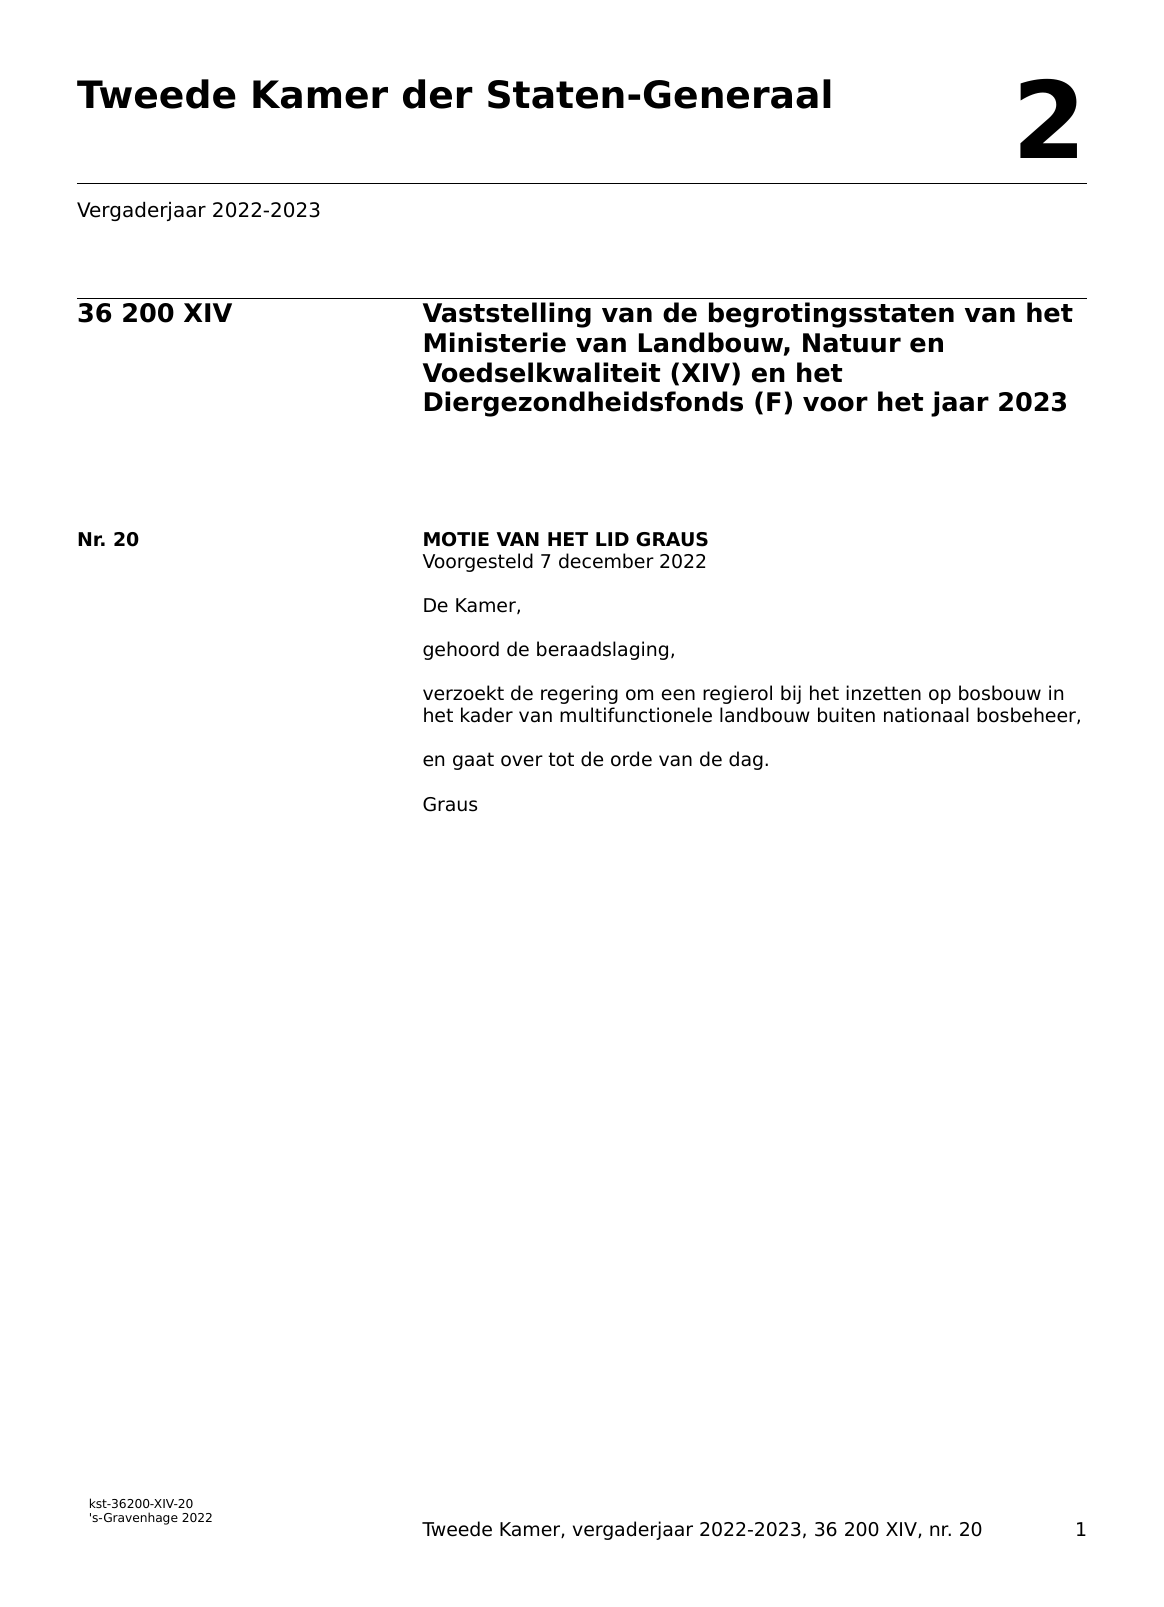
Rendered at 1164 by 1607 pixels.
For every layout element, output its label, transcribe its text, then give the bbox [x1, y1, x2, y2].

text De Kamer, [422, 595, 1087, 617]
text Graus [422, 793, 1087, 816]
text 's-Gravenhage 2022 [88, 1511, 323, 1525]
text Voorgesteld 7 december 2022 [422, 551, 1087, 573]
table_header 2 [886, 59, 1087, 183]
text verzoekt de regering om een regierol bij het inzetten op bosbouw in het kader van multifunctionele landbouw buiten nationaal bosbeheer, [422, 683, 1087, 727]
subtitle Nr. 20 MOTIE VAN HET LID GRAUS [77, 529, 1087, 551]
text en gaat over tot de orde van de dag. [422, 749, 1087, 771]
text kst-36200-XIV-20 [88, 1497, 323, 1511]
table_cell Vergaderjaar 2022-2023 [77, 184, 1087, 298]
table_header Tweede Kamer der Staten-Generaal [77, 59, 886, 183]
text gehoord de beraadslaging, [422, 639, 1087, 661]
subtitle 36 200 XIV Vaststelling van de begrotingsstaten van het Ministerie van Landbouw, Natuur en Voedselkwaliteit (XIV) en het Diergezondheidsfonds (F) voor het jaar 2023 [77, 299, 1087, 418]
